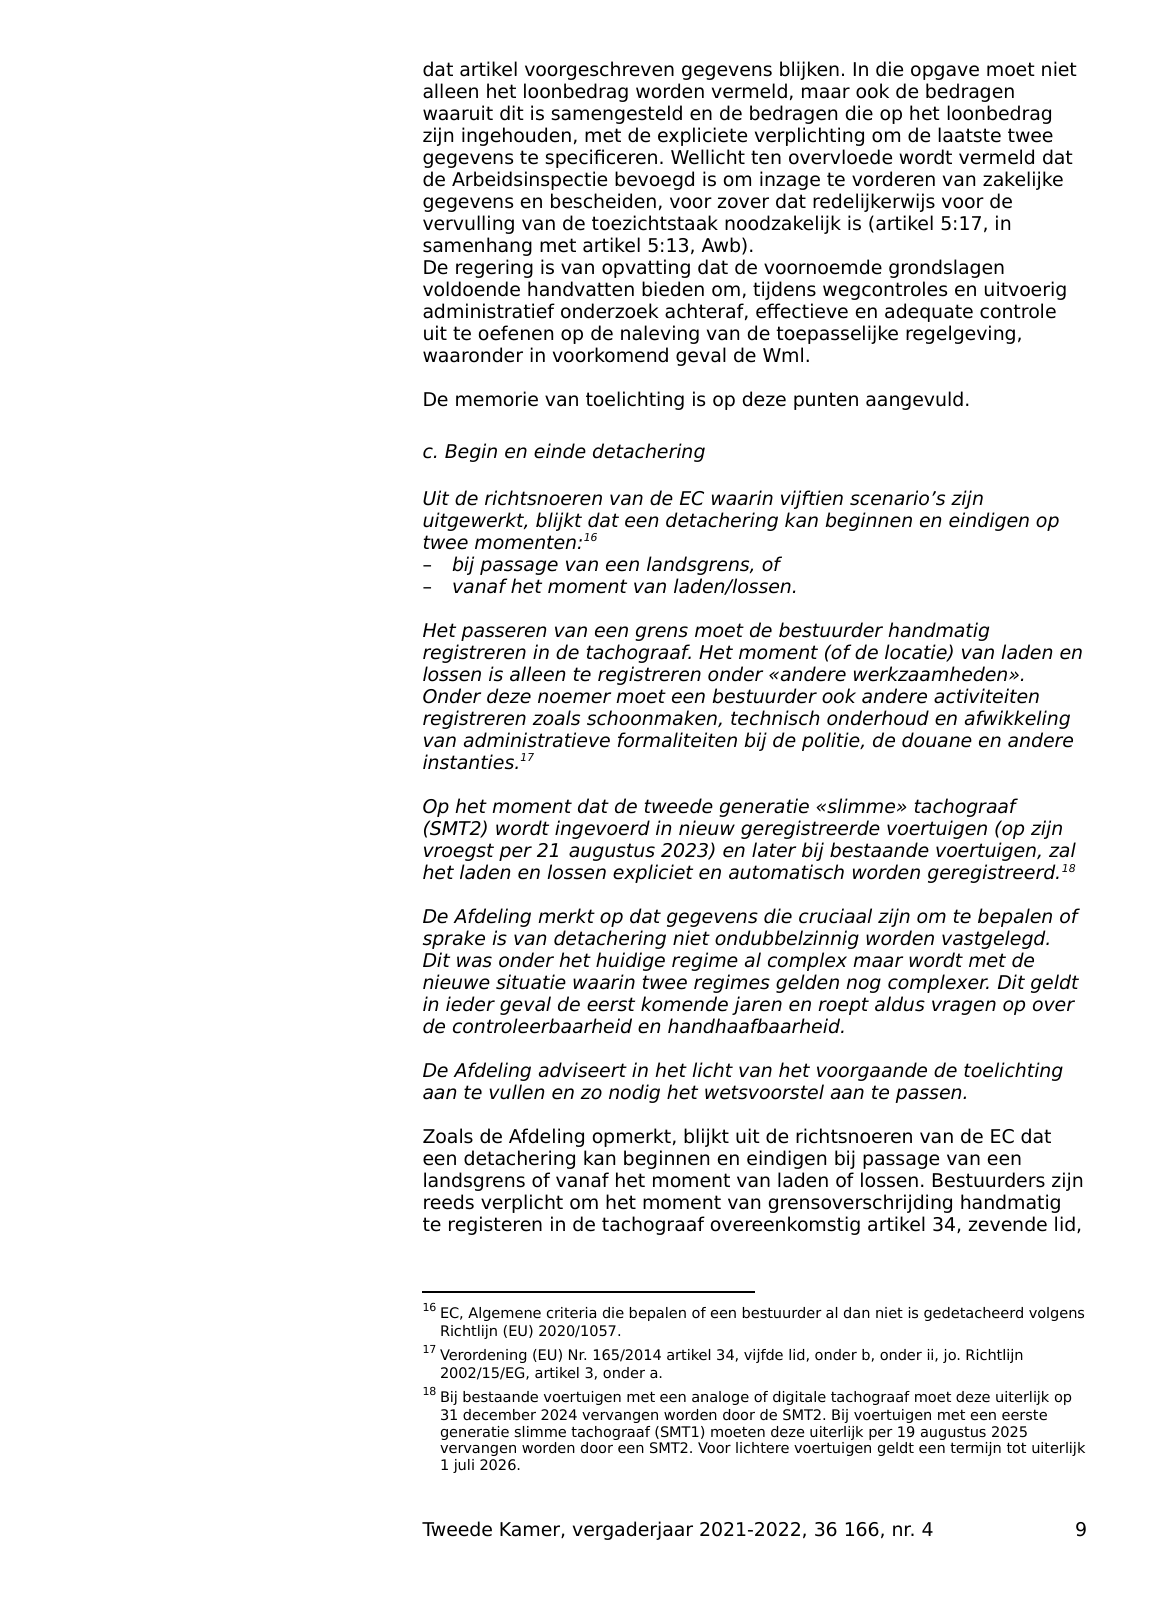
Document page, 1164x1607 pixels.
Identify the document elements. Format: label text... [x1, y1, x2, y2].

text De regering is van opvatting dat de voornoemde grondslagen voldoende handvatten bieden om, tijdens wegcontroles en uitvoerig administratief onderzoek achteraf, effectieve en adequate controle uit te oefenen op de naleving van de toepasselijke regelgeving, waaronder in voorkomend geval de Wml. [422, 257, 1087, 367]
text De Afdeling merkt op dat gegevens die cruciaal zijn om te bepalen of sprake is van detachering niet ondubbelzinnig worden vastgelegd. Dit was onder het huidige regime al complex maar wordt met de nieuwe situatie waarin twee regimes gelden nog complexer. Dit geldt in ieder geval de eerst komende jaren en roept aldus vragen op over de controleerbaarheid en handhaafbaarheid. [422, 906, 1087, 1038]
text Op het moment dat de tweede generatie «slimme» tachograaf (SMT2) wordt ingevoerd in nieuw geregistreerde voertuigen (op zijn vroegst per 21 augustus 2023) en later bij bestaande voertuigen, zal het laden en lossen expliciet en automatisch worden geregistreerd. [422, 796, 1087, 884]
text De Afdeling adviseert in het licht van het voorgaande de toelichting aan te vullen en zo nodig het wetsvoorstel aan te passen. [422, 1060, 1087, 1104]
text Bij bestaande voertuigen met een analoge of digitale tachograaf moet deze uiterlijk op 31 december 2024 vervangen worden door de SMT2. Bij voertuigen met een eerste generatie slimme tachograaf (SMT1) moeten deze uiterlijk per 19 augustus 2025 vervangen worden door een SMT2. Voor lichtere voertuigen geldt een termijn tot uiterlijk 1 juli 2026. [422, 1385, 1087, 1474]
subtitle c. Begin en einde detachering [422, 441, 1087, 463]
text Uit de richtsnoeren van de EC waarin vijftien scenario’s zijn uitgewerkt, blijkt dat een detachering kan beginnen en eindigen op twee momenten: [422, 488, 1087, 554]
text Verordening (EU) Nr. 165/2014 artikel 34, vijfde lid, onder b, onder ii, jo. Richtlĳn 2002/15/EG, artikel 3, onder a. [422, 1343, 1087, 1382]
text Zoals de Afdeling opmerkt, blijkt uit de richtsnoeren van de EC dat een detachering kan beginnen en eindigen bij passage van een landsgrens of vanaf het moment van laden of lossen. Bestuurders zijn reeds verplicht om het moment van grensoverschrijding handmatig te registeren in de tachograaf overeenkomstig artikel 34, zevende lid, [422, 1126, 1087, 1236]
text Het passeren van een grens moet de bestuurder handmatig registreren in de tachograaf. Het moment (of de locatie) van laden en lossen is alleen te registreren onder «andere werkzaamheden». Onder deze noemer moet een bestuurder ook andere activiteiten registreren zoals schoonmaken, technisch onderhoud en afwikkeling van administratieve formaliteiten bij de politie, de douane en andere instanties. [422, 620, 1087, 774]
text – bij passage van een landsgrens, of [422, 554, 1087, 576]
text – vanaf het moment van laden/lossen. [422, 576, 1087, 598]
text dat artikel voorgeschreven gegevens blijken. In die opgave moet niet alleen het loonbedrag worden vermeld, maar ook de bedragen waaruit dit is samengesteld en de bedragen die op het loonbedrag zijn ingehouden, met de expliciete verplichting om de laatste twee gegevens te specificeren. Wellicht ten overvloede wordt vermeld dat de Arbeidsinspectie bevoegd is om inzage te vorderen van zakelijke gegevens en bescheiden, voor zover dat redelijkerwijs voor de vervulling van de toezichtstaak noodzakelijk is (artikel 5:17, in samenhang met artikel 5:13, Awb). [422, 59, 1087, 257]
text De memorie van toelichting is op deze punten aangevuld. [422, 389, 1087, 411]
text EC, Algemene criteria die bepalen of een bestuurder al dan niet is gedetacheerd volgens Richtlijn (EU) 2020/1057. [422, 1301, 1087, 1340]
